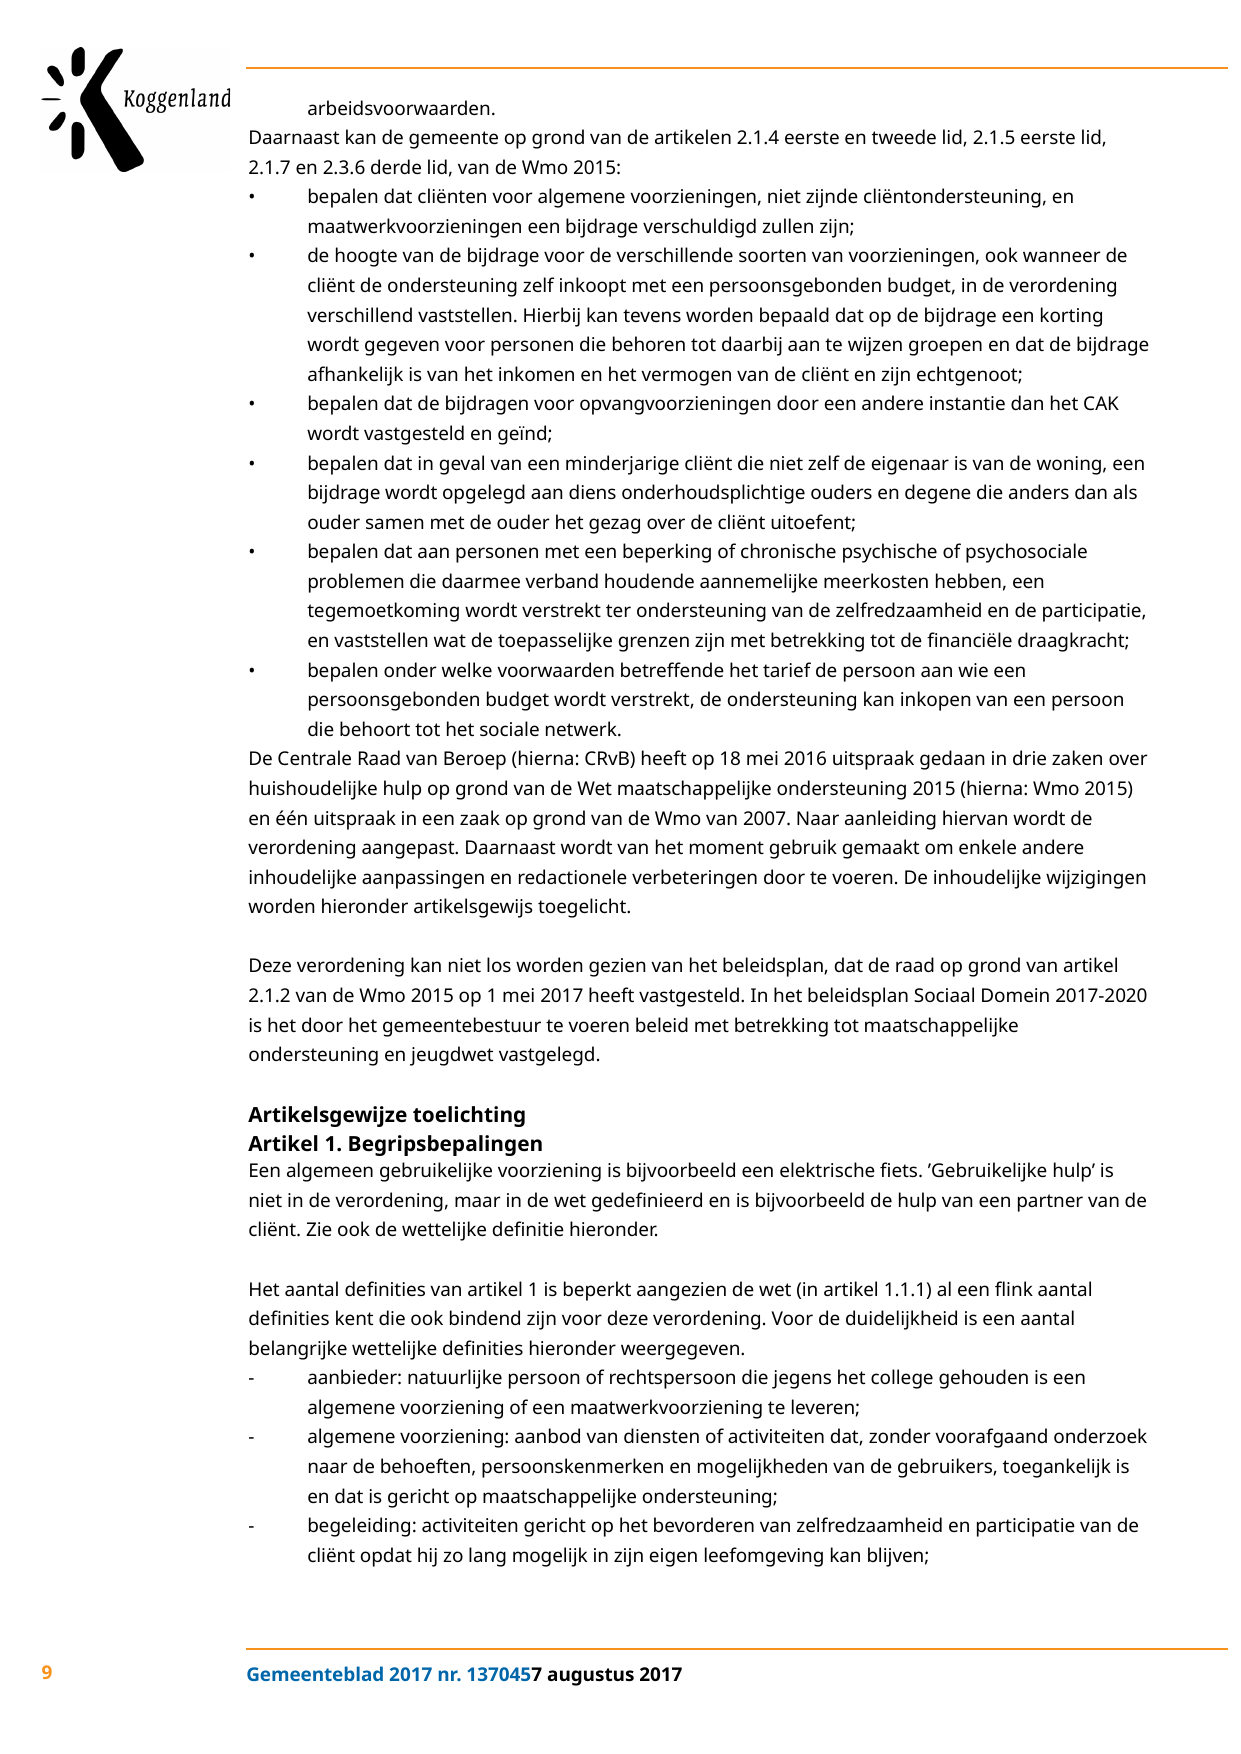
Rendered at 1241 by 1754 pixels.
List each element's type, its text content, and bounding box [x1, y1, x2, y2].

list bepalen dat de bijdragen voor opvangvoorzieningen door een andere instantie dan het CAK wordt vastgesteld en geïnd; [248, 391, 1152, 446]
list arbeidsvoorwaarden. [248, 95, 1152, 121]
list begeleiding: activiteiten gericht op het bevorderen van zelfredzaamheid en participatie van de cliënt opdat hij zo lang mogelijk in zijn eigen leefomgeving kan blijven; [248, 1512, 1152, 1568]
list aanbieder: natuurlijke persoon of rechtspersoon die jegens het college gehouden is een algemene voorziening of een maatwerkvoorziening te leveren; [248, 1364, 1152, 1420]
list de hoogte van de bijdrage voor de verschillende soorten van voorzieningen, ook wanneer de cliënt de ondersteuning zelf inkoopt met een persoonsgebonden budget, in de verordening verschillend vaststellen. Hierbij kan tevens worden bepaald dat op de bijdrage een korting wordt gegeven voor personen die behoren tot daarbij aan te wijzen groepen en dat de bijdrage afhankelijk is van het inkomen en het vermogen van de cliënt en zijn echtgenoot; [248, 243, 1152, 387]
text Artikel 1. Begripsbepalingen [248, 1129, 1152, 1157]
text Het aantal definities van artikel 1 is beperkt aangezien de wet (in artikel 1.1.1) al een flink aantal definities kent die ook bindend zijn voor deze verordening. Voor de duidelijkheid is een aantal belangrijke wettelijke definities hieronder weergegeven. [248, 1276, 1152, 1361]
text Daarnaast kan de gemeente op grond van de artikelen 2.1.4 eerste en tweede lid, 2.1.5 eerste lid, 2.1.7 en 2.3.6 derde lid, van de Wmo 2015: [248, 124, 1152, 180]
text Een algemeen gebruikelijke voorziening is bijvoorbeeld een elektrische fiets. ’Gebruikelijke hulp’ is niet in de verordening, maar in de wet gedefinieerd en is bijvoorbeeld de hulp van een partner van de cliënt. Zie ook de wettelijke definitie hieronder. [248, 1157, 1152, 1242]
text Deze verordening kan niet los worden gezien van het beleidsplan, dat de raad op grond van artikel 2.1.2 van de Wmo 2015 op 1 mei 2017 heeft vastgesteld. In het beleidsplan Sociaal Domein 2017-2020 is het door het gemeentebestuur te voeren beleid met betrekking tot maatschappelijke ondersteuning en jeugdwet vastgelegd. [248, 953, 1152, 1067]
list bepalen dat aan personen met een beperking of chronische psychische of psychosociale problemen die daarmee verband houdende aannemelijke meerkosten hebben, een tegemoetkoming wordt verstrekt ter ondersteuning van de zelfredzaamheid en de participatie, en vaststellen wat de toepasselijke grenzen zijn met betrekking tot de financiële draagkracht; [248, 538, 1152, 653]
picture [41, 47, 231, 172]
list bepalen dat in geval van een minderjarige cliënt die niet zelf de eigenaar is van de woning, een bijdrage wordt opgelegd aan diens onderhoudsplichtige ouders en degene die anders dan als ouder samen met de ouder het gezag over de cliënt uitoefent; [248, 450, 1152, 535]
text De Centrale Raad van Beroep (hierna: CRvB) heeft op 18 mei 2016 uitspraak gedaan in drie zaken over huishoudelijke hulp op grond van de Wet maatschappelijke ondersteuning 2015 (hierna: Wmo 2015) en één uitspraak in een zaak op grond van de Wmo van 2007. Naar aanleiding hiervan wordt de verordening aangepast. Daarnaast wordt van het moment gebruik gemaakt om enkele andere inhoudelijke aanpassingen en redactionele verbeteringen door te voeren. De inhoudelijke wijzigingen worden hieronder artikelsgewijs toegelicht. [248, 746, 1152, 919]
list bepalen dat cliënten voor algemene voorzieningen, niet zijnde cliëntondersteuning, en maatwerkvoorzieningen een bijdrage verschuldigd zullen zijn; [248, 183, 1152, 239]
list algemene voorziening: aanbod van diensten of activiteiten dat, zonder voorafgaand onderzoek naar de behoeften, persoonskenmerken en mogelijkheden van de gebruikers, toegankelijk is en dat is gericht op maatschappelijke ondersteuning; [248, 1424, 1152, 1509]
list bepalen onder welke voorwaarden betreffende het tarief de persoon aan wie een persoonsgebonden budget wordt verstrekt, de ondersteuning kan inkopen van een persoon die behoort tot het sociale netwerk. [248, 657, 1152, 742]
text Artikelsgewijze toelichting [248, 1101, 1152, 1129]
